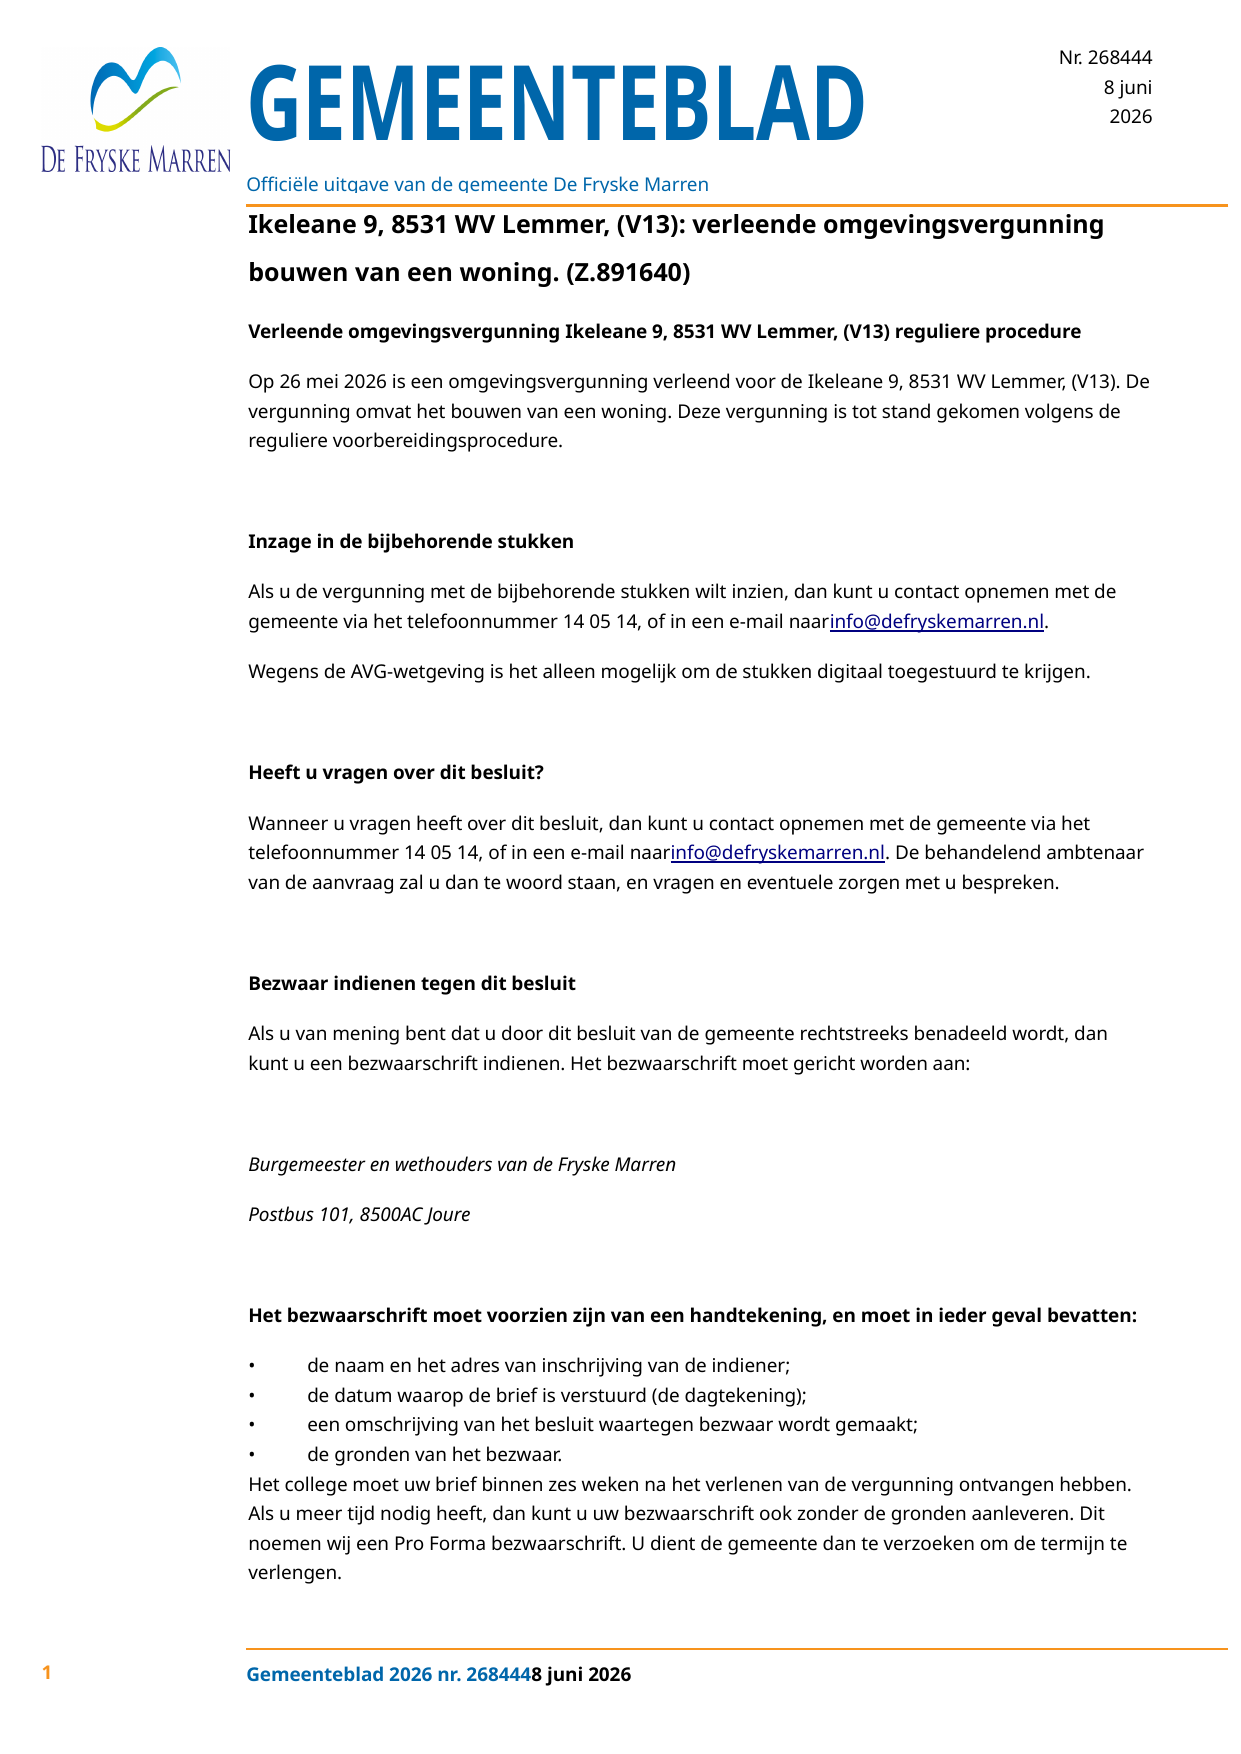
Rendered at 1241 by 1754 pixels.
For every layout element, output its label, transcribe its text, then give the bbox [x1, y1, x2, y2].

text Als u van mening bent dat u door dit besluit van de gemeente rechtstreeks benadeeld wordt, dan kunt u een bezwaarschrift indienen. Het bezwaarschrift moet gericht worden aan: [248, 1020, 1152, 1076]
text Het college moet uw brief binnen zes weken na het verlenen van de vergunning ontvangen hebben. Als u meer tijd nodig heeft, dan kunt u uw bezwaarschrift ook zonder de gronden aanleveren. Dit noemen wij een Pro Forma bezwaarschrift. U dient de gemeente dan te verzoeken om de termijn te verlengen. [248, 1471, 1152, 1585]
text Burgemeester en wethouders van de Fryske Marren [248, 1151, 1152, 1177]
list de naam en het adres van inschrijving van de indiener; [248, 1352, 1152, 1378]
list de datum waarop de brief is verstuurd (de dagtekening); [248, 1382, 1152, 1408]
text Heeft u vragen over dit besluit? [248, 759, 1152, 785]
text Wanneer u vragen heeft over dit besluit, dan kunt u contact opnemen met de gemeente via het telefoonnummer 14 05 14, of in een e-mail naarinfo@defryskemarren.nl. De behandelend ambtenaar van de aanvraag zal u dan te woord staan, en vragen en eventuele zorgen met u bespreken. [248, 810, 1152, 895]
text Op 26 mei 2026 is een omgevingsvergunning verleend voor de Ikeleane 9, 8531 WV Lemmer, (V13). De vergunning omvat het bouwen van een woning. Deze vergunning is tot stand gekomen volgens de reguliere voorbereidingsprocedure. [248, 368, 1152, 453]
text Wegens de AVG-wetgeving is het alleen mogelijk om de stukken digitaal toegestuurd te krijgen. [248, 659, 1152, 684]
picture [41, 47, 231, 172]
text Het bezwaarschrift moet voorzien zijn van een handtekening, en moet in ieder geval bevatten: [248, 1302, 1152, 1328]
text Bezwaar indienen tegen dit besluit [248, 970, 1152, 996]
text Inzage in de bijbehorende stukken [248, 528, 1152, 554]
text Postbus 101, 8500AC Joure [248, 1201, 1152, 1227]
list de gronden van het bezwaar. [248, 1441, 1152, 1467]
text Verleende omgevingsvergunning Ikeleane 9, 8531 WV Lemmer, (V13) reguliere procedure [248, 318, 1152, 344]
list een omschrijving van het besluit waartegen bezwaar wordt gemaakt; [248, 1412, 1152, 1437]
text Als u de vergunning met de bijbehorende stukken wilt inzien, dan kunt u contact opnemen met de gemeente via het telefoonnummer 14 05 14, of in een e-mail naarinfo@defryskemarren.nl. [248, 579, 1152, 634]
text Ikeleane 9, 8531 WV Lemmer, (V13): verleende omgevingsvergunning bouwen van een woning. (Z.891640) [248, 207, 1152, 288]
